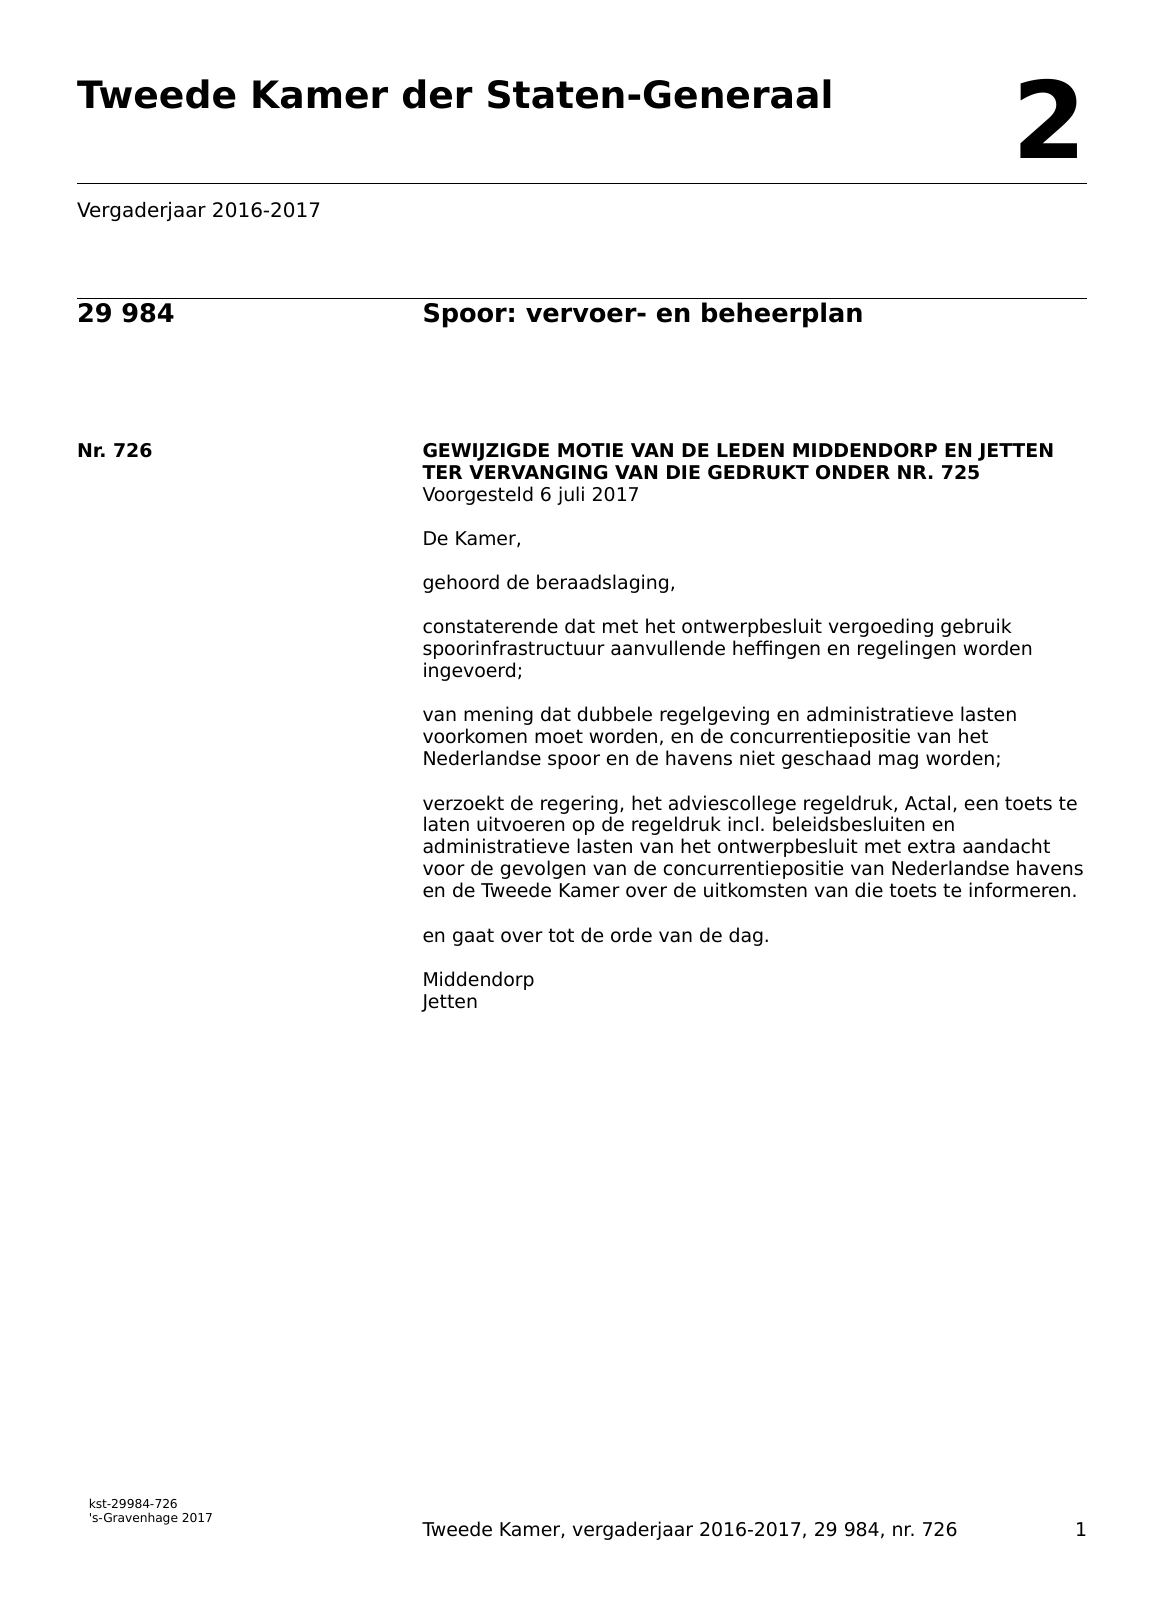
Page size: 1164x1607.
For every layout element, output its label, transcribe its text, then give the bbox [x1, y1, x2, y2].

text Middendorp [422, 969, 1087, 991]
text kst-29984-726 [88, 1497, 323, 1511]
table_header Tweede Kamer der Staten-Generaal [77, 59, 886, 183]
text gehoord de beraadslaging, [422, 572, 1087, 594]
text verzoekt de regering, het adviescollege regeldruk, Actal, een toets te laten uitvoeren op de regeldruk incl. beleidsbesluiten en administratieve lasten van het ontwerpbesluit met extra aandacht voor de gevolgen van de concurrentiepositie van Nederlandse havens en de Tweede Kamer over de uitkomsten van die toets te informeren. [422, 792, 1087, 902]
subtitle Nr. 726 GEWIJZIGDE MOTIE VAN DE LEDEN MIDDENDORP EN JETTEN TER VERVANGING VAN DIE GEDRUKT ONDER NR. 725 [77, 440, 1087, 484]
text en gaat over tot de orde van de dag. [422, 924, 1087, 946]
text Jetten [422, 991, 1087, 1013]
text De Kamer, [422, 528, 1087, 550]
text 's-Gravenhage 2017 [88, 1511, 323, 1525]
text constaterende dat met het ontwerpbesluit vergoeding gebruik spoorinfrastructuur aanvullende heffingen en regelingen worden ingevoerd; [422, 616, 1087, 682]
table_header 2 [886, 59, 1087, 183]
table_cell Vergaderjaar 2016-2017 [77, 184, 1087, 298]
subtitle 29 984 Spoor: vervoer- en beheerplan [77, 299, 1087, 329]
text van mening dat dubbele regelgeving en administratieve lasten voorkomen moet worden, en de concurrentiepositie van het Nederlandse spoor en de havens niet geschaad mag worden; [422, 704, 1087, 770]
text Voorgesteld 6 juli 2017 [422, 484, 1087, 506]
